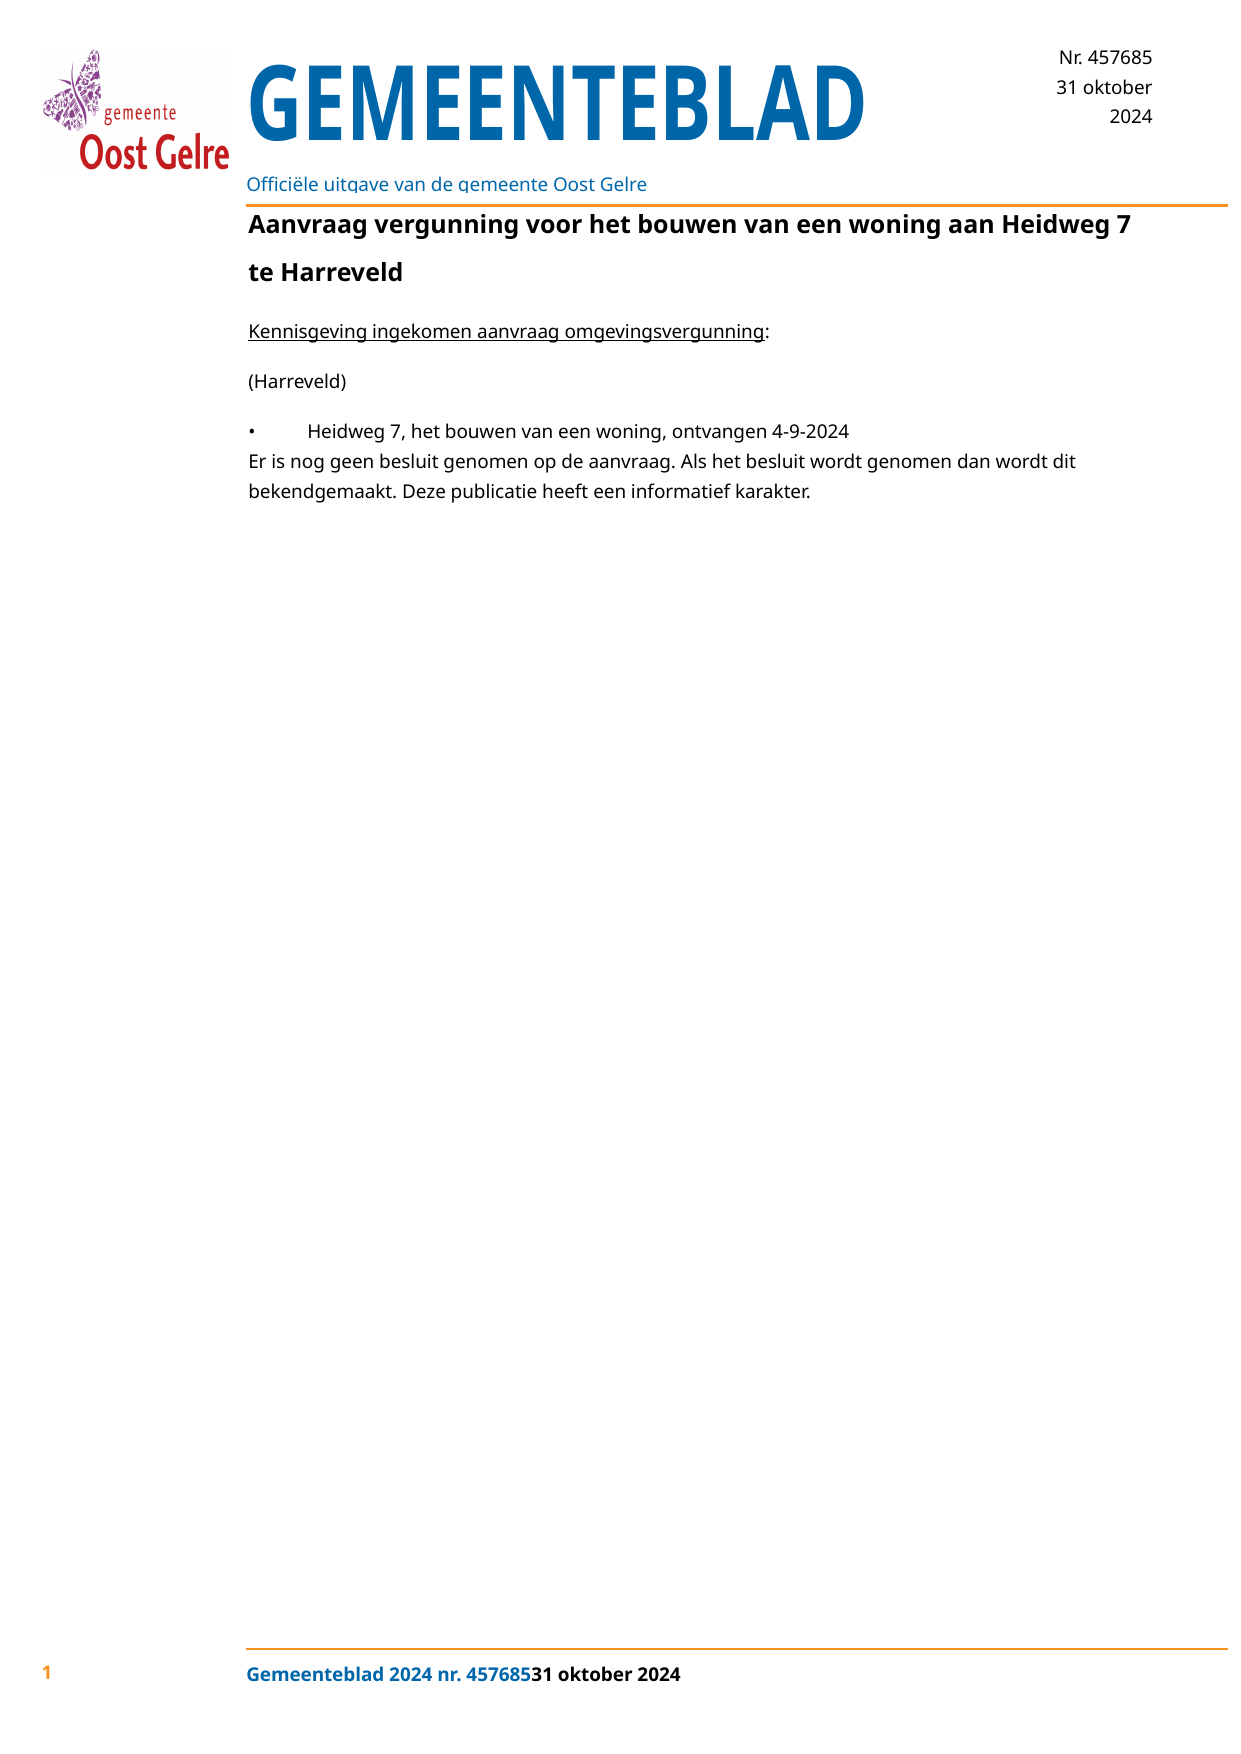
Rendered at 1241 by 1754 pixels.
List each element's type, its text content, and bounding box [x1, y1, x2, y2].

list Heidweg 7, het bouwen van een woning, ontvangen 4-9-2024 [248, 419, 1152, 444]
text (Harreveld) [248, 368, 1152, 394]
text Er is nog geen besluit genomen op de aanvraag. Als het besluit wordt genomen dan wordt dit bekendgemaakt. Deze publicatie heeft een informatief karakter. [248, 448, 1152, 504]
picture [41, 47, 231, 172]
text Aanvraag vergunning voor het bouwen van een woning aan Heidweg 7 te Harreveld [248, 207, 1152, 288]
text Kennisgeving ingekomen aanvraag omgevingsvergunning: [248, 318, 1152, 344]
